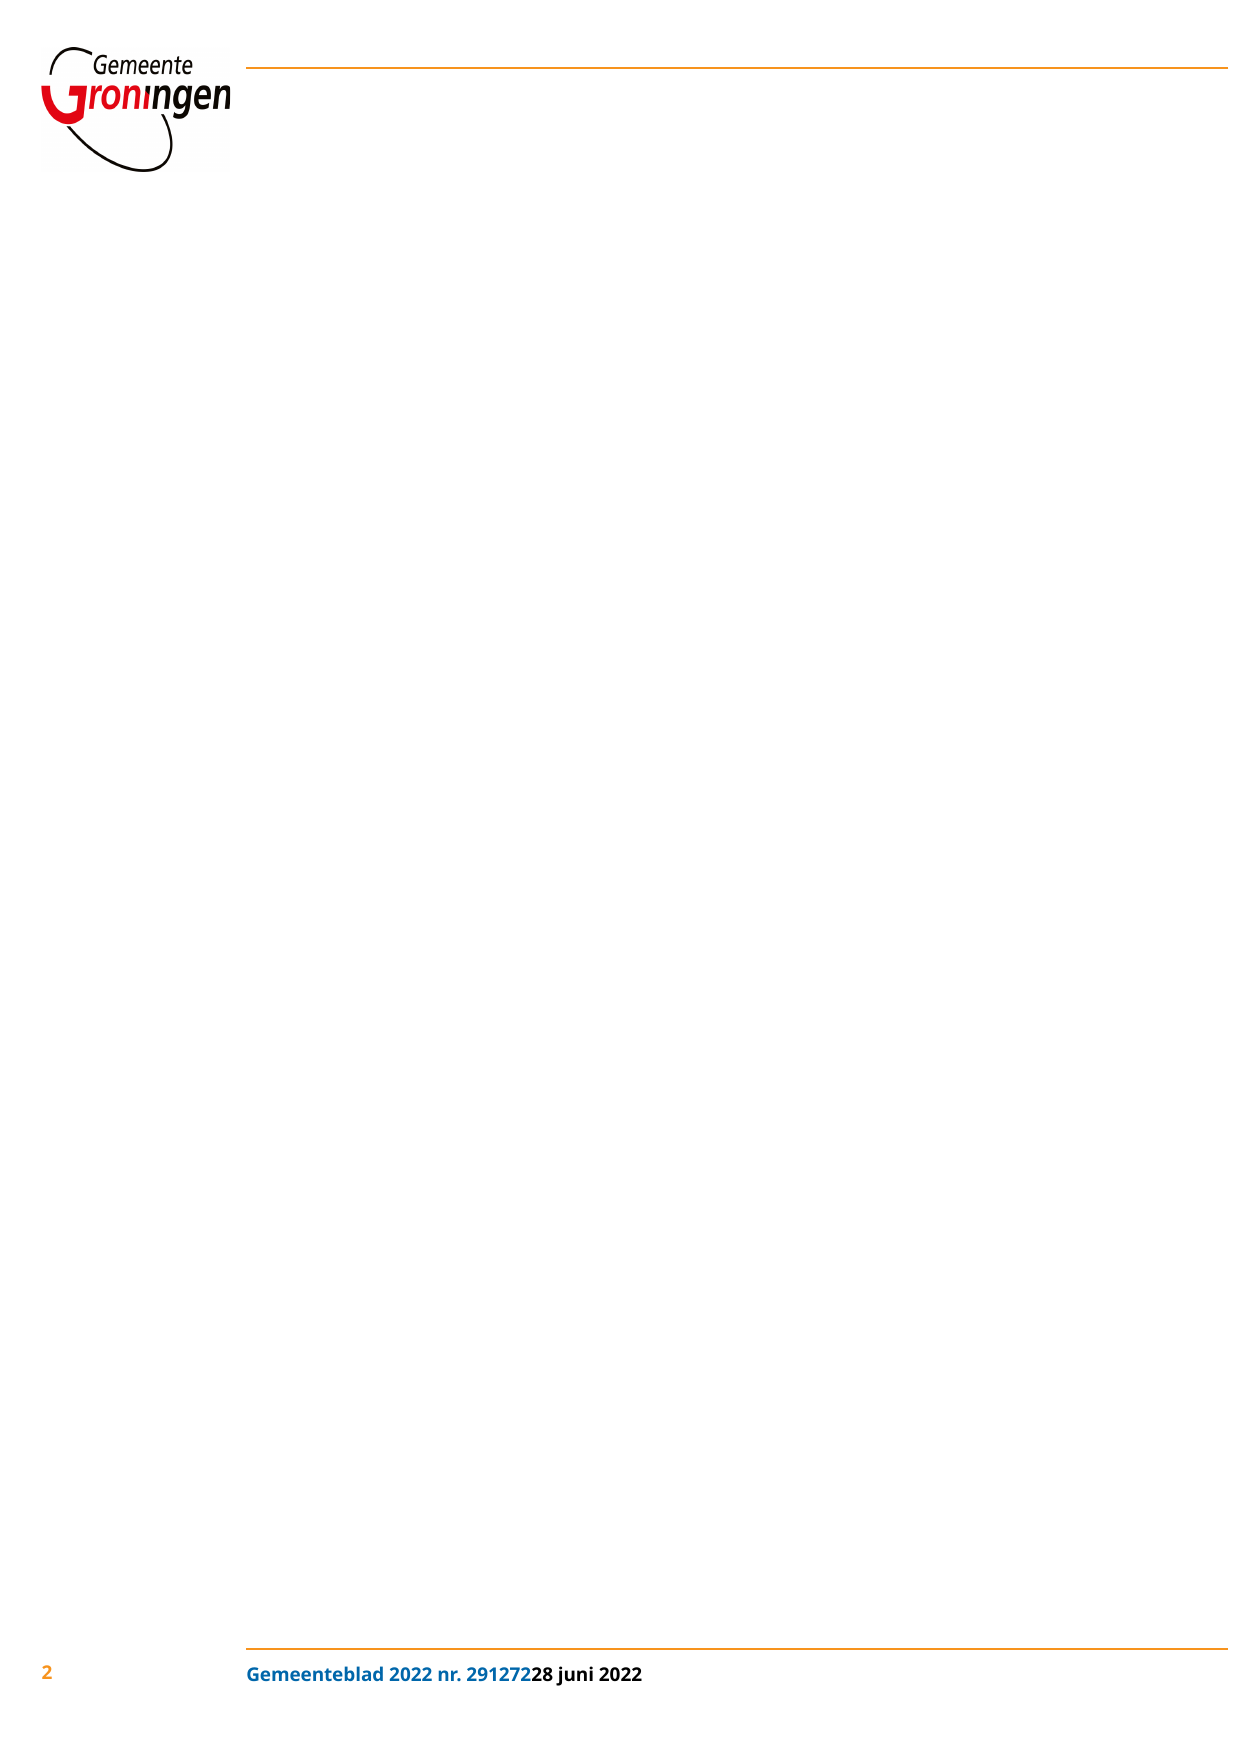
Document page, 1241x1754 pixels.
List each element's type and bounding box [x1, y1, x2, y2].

picture [41, 47, 231, 172]
